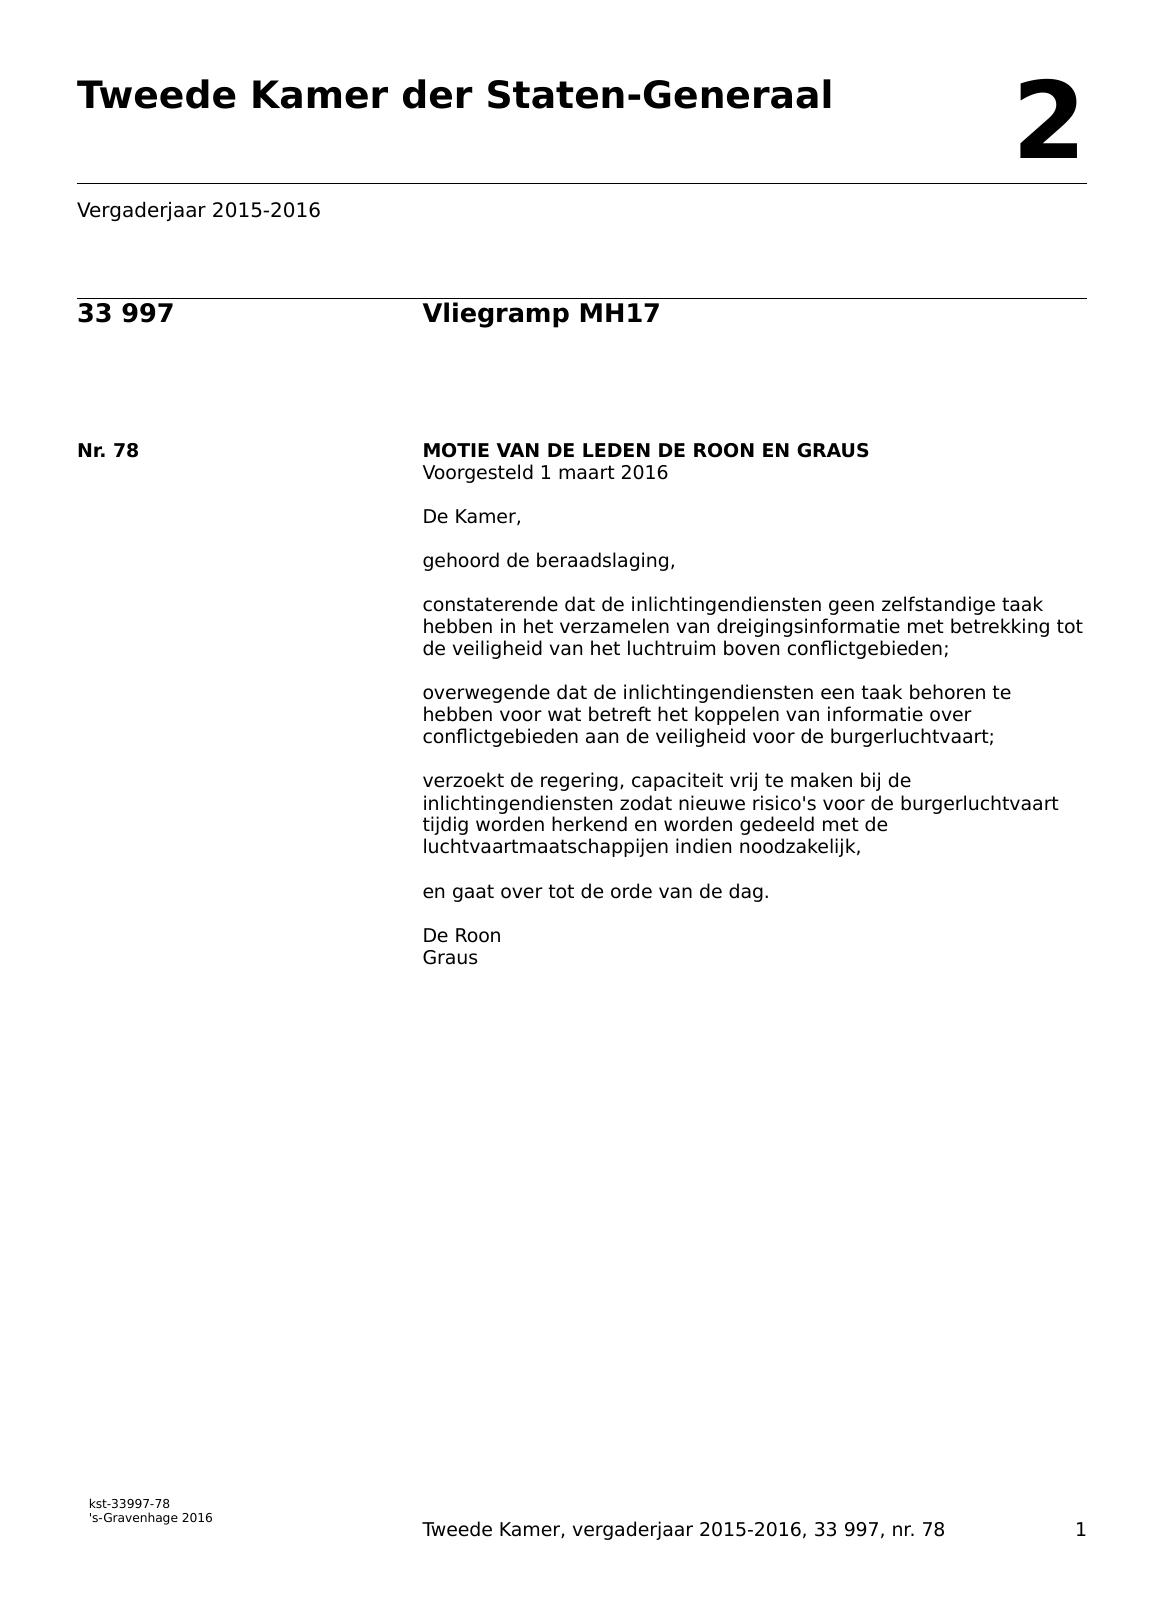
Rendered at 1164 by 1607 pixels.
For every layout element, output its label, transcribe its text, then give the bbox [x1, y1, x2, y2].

text Voorgesteld 1 maart 2016 [422, 462, 1087, 484]
table_header Tweede Kamer der Staten-Generaal [77, 59, 886, 183]
text kst-33997-78 [88, 1497, 323, 1511]
text De Kamer, [422, 506, 1087, 528]
subtitle Nr. 78 MOTIE VAN DE LEDEN DE ROON EN GRAUS [77, 440, 1087, 462]
subtitle 33 997 Vliegramp MH17 [77, 299, 1087, 329]
text constaterende dat de inlichtingendiensten geen zelfstandige taak hebben in het verzamelen van dreigingsinformatie met betrekking tot de veiligheid van het luchtruim boven conflictgebieden; [422, 594, 1087, 660]
text en gaat over tot de orde van de dag. [422, 881, 1087, 902]
text Graus [422, 947, 1087, 969]
text overwegende dat de inlichtingendiensten een taak behoren te hebben voor wat betreft het koppelen van informatie over conflictgebieden aan de veiligheid voor de burgerluchtvaart; [422, 682, 1087, 748]
table_cell Vergaderjaar 2015-2016 [77, 184, 1087, 298]
table_header 2 [886, 59, 1087, 183]
text verzoekt de regering, capaciteit vrij te maken bij de inlichtingendiensten zodat nieuwe risico's voor de burgerluchtvaart tijdig worden herkend en worden gedeeld met de luchtvaartmaatschappijen indien noodzakelijk, [422, 770, 1087, 858]
text 's-Gravenhage 2016 [88, 1511, 323, 1525]
text De Roon [422, 925, 1087, 947]
text gehoord de beraadslaging, [422, 550, 1087, 572]
